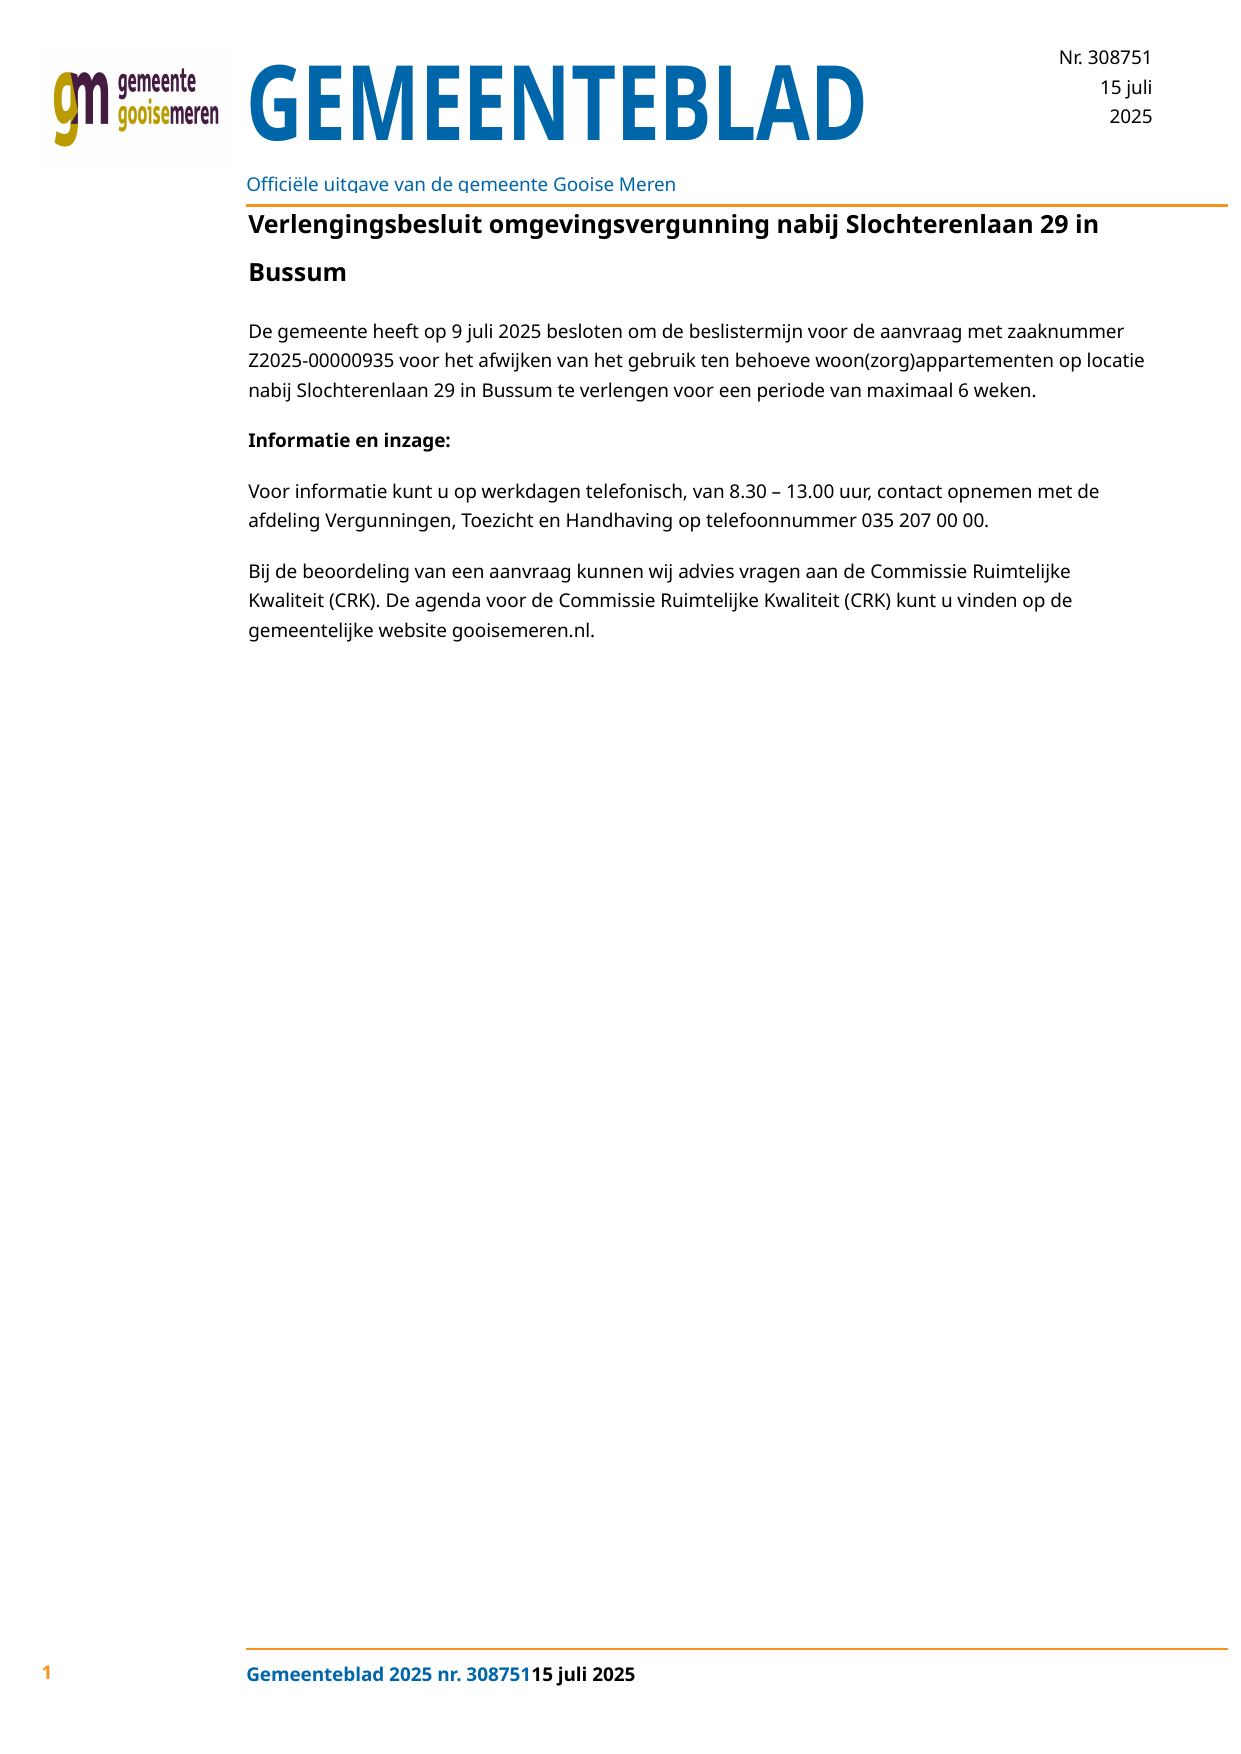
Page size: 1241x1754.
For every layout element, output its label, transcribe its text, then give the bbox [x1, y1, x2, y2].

text De gemeente heeft op 9 juli 2025 besloten om de beslistermijn voor de aanvraag met zaaknummer Z2025-00000935 voor het afwijken van het gebruik ten behoeve woon(zorg)appartementen op locatie nabij Slochterenlaan 29 in Bussum te verlengen voor een periode van maximaal 6 weken. [248, 318, 1152, 403]
text Bij de beoordeling van een aanvraag kunnen wij advies vragen aan de Commissie Ruimtelijke Kwaliteit (CRK). De agenda voor de Commissie Ruimtelijke Kwaliteit (CRK) kunt u vinden op de gemeentelijke website gooisemeren.nl. [248, 558, 1152, 643]
text Informatie en inzage: [248, 427, 1152, 453]
picture [41, 47, 231, 172]
text Voor informatie kunt u op werkdagen telefonisch, van 8.30 – 13.00 uur, contact opnemen met de afdeling Vergunningen, Toezicht en Handhaving op telefoonnummer 035 207 00 00. [248, 478, 1152, 533]
text Verlengingsbesluit omgevingsvergunning nabij Slochterenlaan 29 in Bussum [248, 207, 1152, 288]
